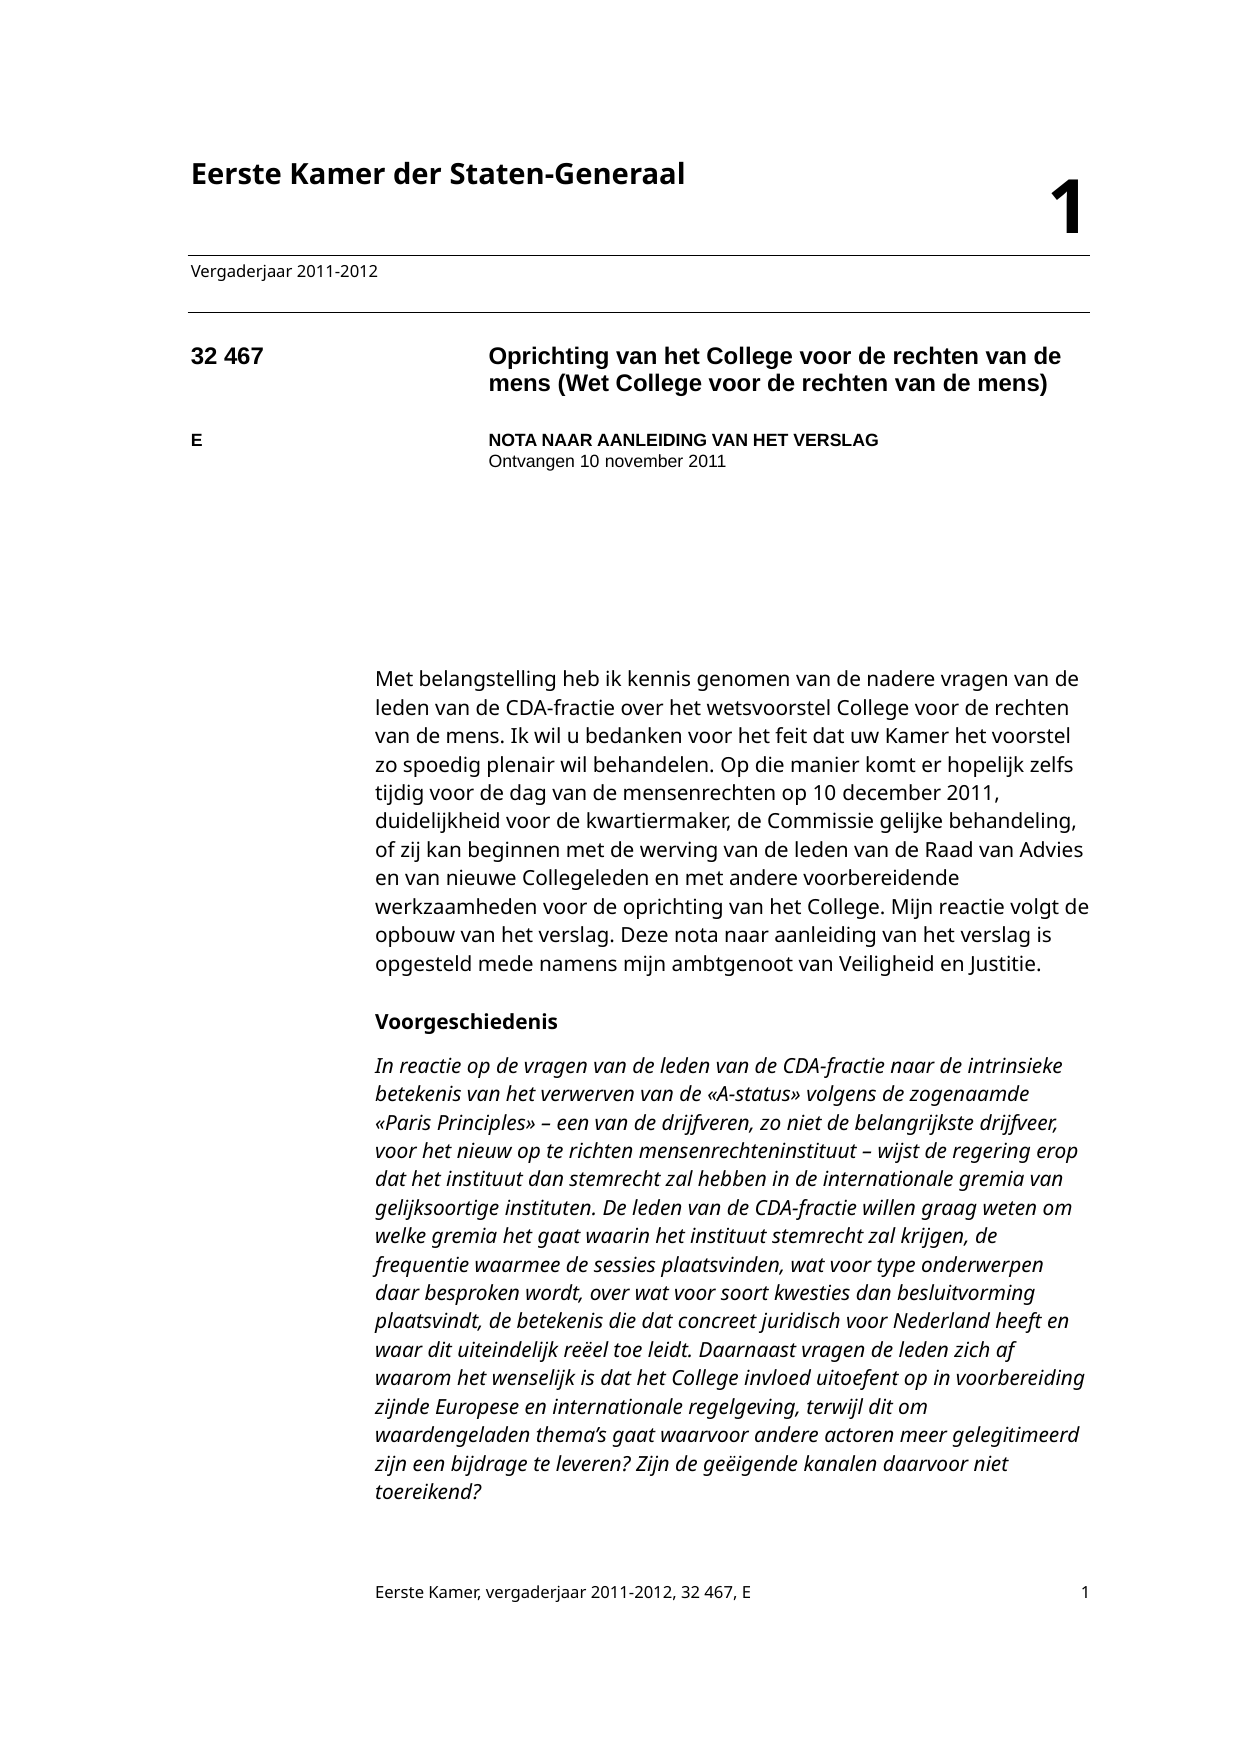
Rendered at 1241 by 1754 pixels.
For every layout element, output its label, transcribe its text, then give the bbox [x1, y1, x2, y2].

table_cell E [188, 427, 485, 546]
text In reactie op de vragen van de leden van de CDA-fractie naar de intrinsieke betekenis van het verwerven van de «A-status» volgens de zogenaamde «Paris Principles» – een van de drijfveren, zo niet de belangrijkste drijfveer, voor het nieuw op te richten mensenrechteninstituut – wijst de regering erop dat het instituut dan stemrecht zal hebben in de internationale gremia van gelijksoortige instituten. De leden van de CDA-fractie willen graag weten om welke gremia het gaat waarin het instituut stemrecht zal krijgen, de frequentie waarmee de sessies plaatsvinden, wat voor type onderwerpen daar besproken wordt, over wat voor soort kwesties dan besluitvorming plaatsvindt, de betekenis die dat concreet juridisch voor Nederland heeft en waar dit uiteindelijk reëel toe leidt. Daarnaast vragen de leden zich af waarom het wenselijk is dat het College invloed uitoefent op in voorbereiding zijnde Europese en internationale regelgeving, terwijl dit om waardengeladen thema’s gaat waarvoor andere actoren meer gelegitimeerd zijn een bijdrage te leveren? Zijn de geëigende kanalen daarvoor niet toereikend? [375, 1051, 1090, 1506]
text Met belangstelling heb ik kennis genomen van de nadere vragen van de leden van de CDA-fractie over het wetsvoorstel College voor de rechten van de mens. Ik wil u bedanken voor het feit dat uw Kamer het voorstel zo spoedig plenair wil behandelen. Op die manier komt er hopelijk zelfs tijdig voor de dag van de mensenrechten op 10 december 2011, duidelijkheid voor de kwartiermaker, de Commissie gelijke behandeling, of zij kan beginnen met de werving van de leden van de Raad van Advies en van nieuwe Collegeleden en met andere voorbereidende werkzaamheden voor de oprichting van het College. Mijn reactie volgt de opbouw van het verslag. Deze nota naar aanleiding van het verslag is opgesteld mede namens mijn ambtgenoot van Veiligheid en Justitie. [375, 664, 1090, 977]
table_cell Vergaderjaar 2011-2012 [188, 256, 485, 312]
text Voorgeschiedenis [375, 1007, 1090, 1036]
table_cell [188, 313, 485, 339]
table_header 1 [910, 150, 1090, 255]
table_cell [485, 256, 1090, 312]
table_cell Oprichting van het College voor de rechten van de mens (Wet College voor de rechten van de mens) [485, 339, 1090, 427]
table_header Eerste Kamer der Staten-Generaal [188, 150, 909, 255]
table_cell NOTA NAAR AANLEIDING VAN HET VERSLAG Ontvangen 10 november 2011 [485, 427, 1090, 546]
table_cell 32 467 [188, 339, 485, 427]
table_cell [485, 313, 1090, 339]
